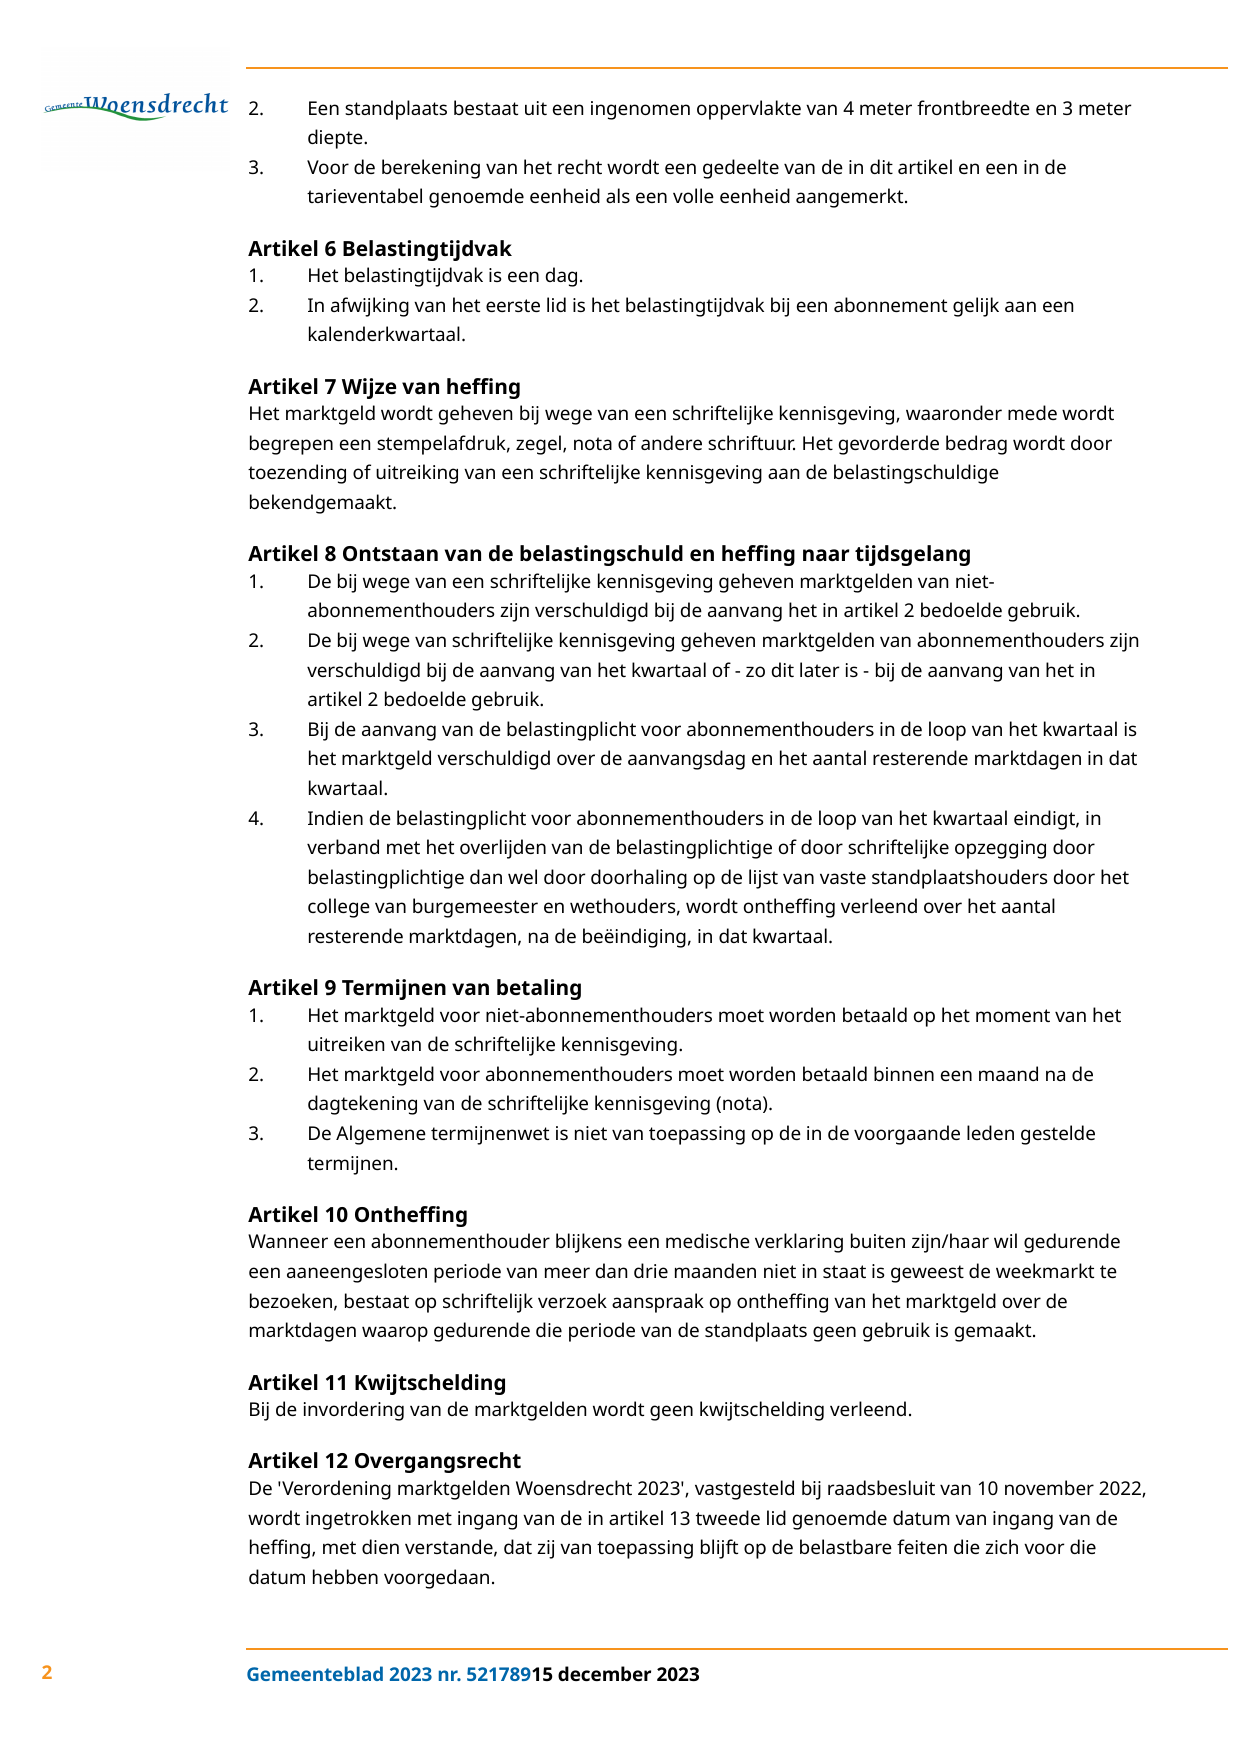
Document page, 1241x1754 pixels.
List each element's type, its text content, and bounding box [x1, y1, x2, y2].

text Artikel 10 Ontheffing [248, 1200, 1152, 1229]
text Artikel 11 Kwijtschelding [248, 1368, 1152, 1396]
list In afwijking van het eerste lid is het belastingtijdvak bij een abonnement gelijk aan een kalenderkwartaal. [248, 292, 1152, 347]
list Bij de aanvang van de belastingplicht voor abonnementhouders in de loop van het kwartaal is het marktgeld verschuldigd over de aanvangsdag en het aantal resterende marktdagen in dat kwartaal. [248, 716, 1152, 801]
text Artikel 7 Wijze van heffing [248, 372, 1152, 400]
list Het marktgeld voor niet-abonnementhouders moet worden betaald op het moment van het uitreiken van de schriftelijke kennisgeving. [248, 1002, 1152, 1057]
text Artikel 6 Belastingtijdvak [248, 234, 1152, 262]
list De bij wege van een schriftelijke kennisgeving geheven marktgelden van niet-abonnementhouders zijn verschuldigd bij de aanvang het in artikel 2 bedoelde gebruik. [248, 568, 1152, 623]
text Artikel 12 Overgangsrecht [248, 1447, 1152, 1475]
text Artikel 9 Termijnen van betaling [248, 973, 1152, 1002]
list De bij wege van schriftelijke kennisgeving geheven marktgelden van abonnementhouders zijn verschuldigd bij de aanvang van het kwartaal of - zo dit later is - bij de aanvang van het in artikel 2 bedoelde gebruik. [248, 627, 1152, 712]
list Voor de berekening van het recht wordt een gedeelte van de in dit artikel en een in de tarieventabel genoemde eenheid als een volle eenheid aangemerkt. [248, 154, 1152, 209]
text Wanneer een abonnementhouder blijkens een medische verklaring buiten zijn/haar wil gedurende een aaneengesloten periode van meer dan drie maanden niet in staat is geweest de weekmarkt te bezoeken, bestaat op schriftelijk verzoek aanspraak op ontheffing van het marktgeld over de marktdagen waarop gedurende die periode van de standplaats geen gebruik is gemaakt. [248, 1229, 1152, 1343]
text Bij de invordering van de marktgelden wordt geen kwijtschelding verleend. [248, 1396, 1152, 1422]
text De 'Verordening marktgelden Woensdrecht 2023', vastgesteld bij raadsbesluit van 10 november 2022, wordt ingetrokken met ingang van de in artikel 13 tweede lid genoemde datum van ingang van de heffing, met dien verstande, dat zij van toepassing blijft op de belastbare feiten die zich voor die datum hebben voorgedaan. [248, 1475, 1152, 1589]
text Het marktgeld wordt geheven bij wege van een schriftelijke kennisgeving, waaronder mede wordt begrepen een stempelafdruk, zegel, nota of andere schriftuur. Het gevorderde bedrag wordt door toezending of uitreiking van een schriftelijke kennisgeving aan de belastingschuldige bekendgemaakt. [248, 400, 1152, 515]
list De Algemene termijnenwet is niet van toepassing op de in de voorgaande leden gestelde termijnen. [248, 1120, 1152, 1176]
list Het marktgeld voor abonnementhouders moet worden betaald binnen een maand na de dagtekening van de schriftelijke kennisgeving (nota). [248, 1061, 1152, 1116]
list Een standplaats bestaat uit een ingenomen oppervlakte van 4 meter frontbreedte en 3 meter diepte. [248, 95, 1152, 150]
picture [41, 47, 231, 172]
text Artikel 8 Ontstaan van de belastingschuld en heffing naar tijdsgelang [248, 539, 1152, 568]
list Indien de belastingplicht voor abonnementhouders in de loop van het kwartaal eindigt, in verband met het overlijden van de belastingplichtige of door schriftelijke opzegging door belastingplichtige dan wel door doorhaling op de lijst van vaste standplaatshouders door het college van burgemeester en wethouders, wordt ontheffing verleend over het aantal resterende marktdagen, na de beëindiging, in dat kwartaal. [248, 805, 1152, 949]
list Het belastingtijdvak is een dag. [248, 262, 1152, 288]
